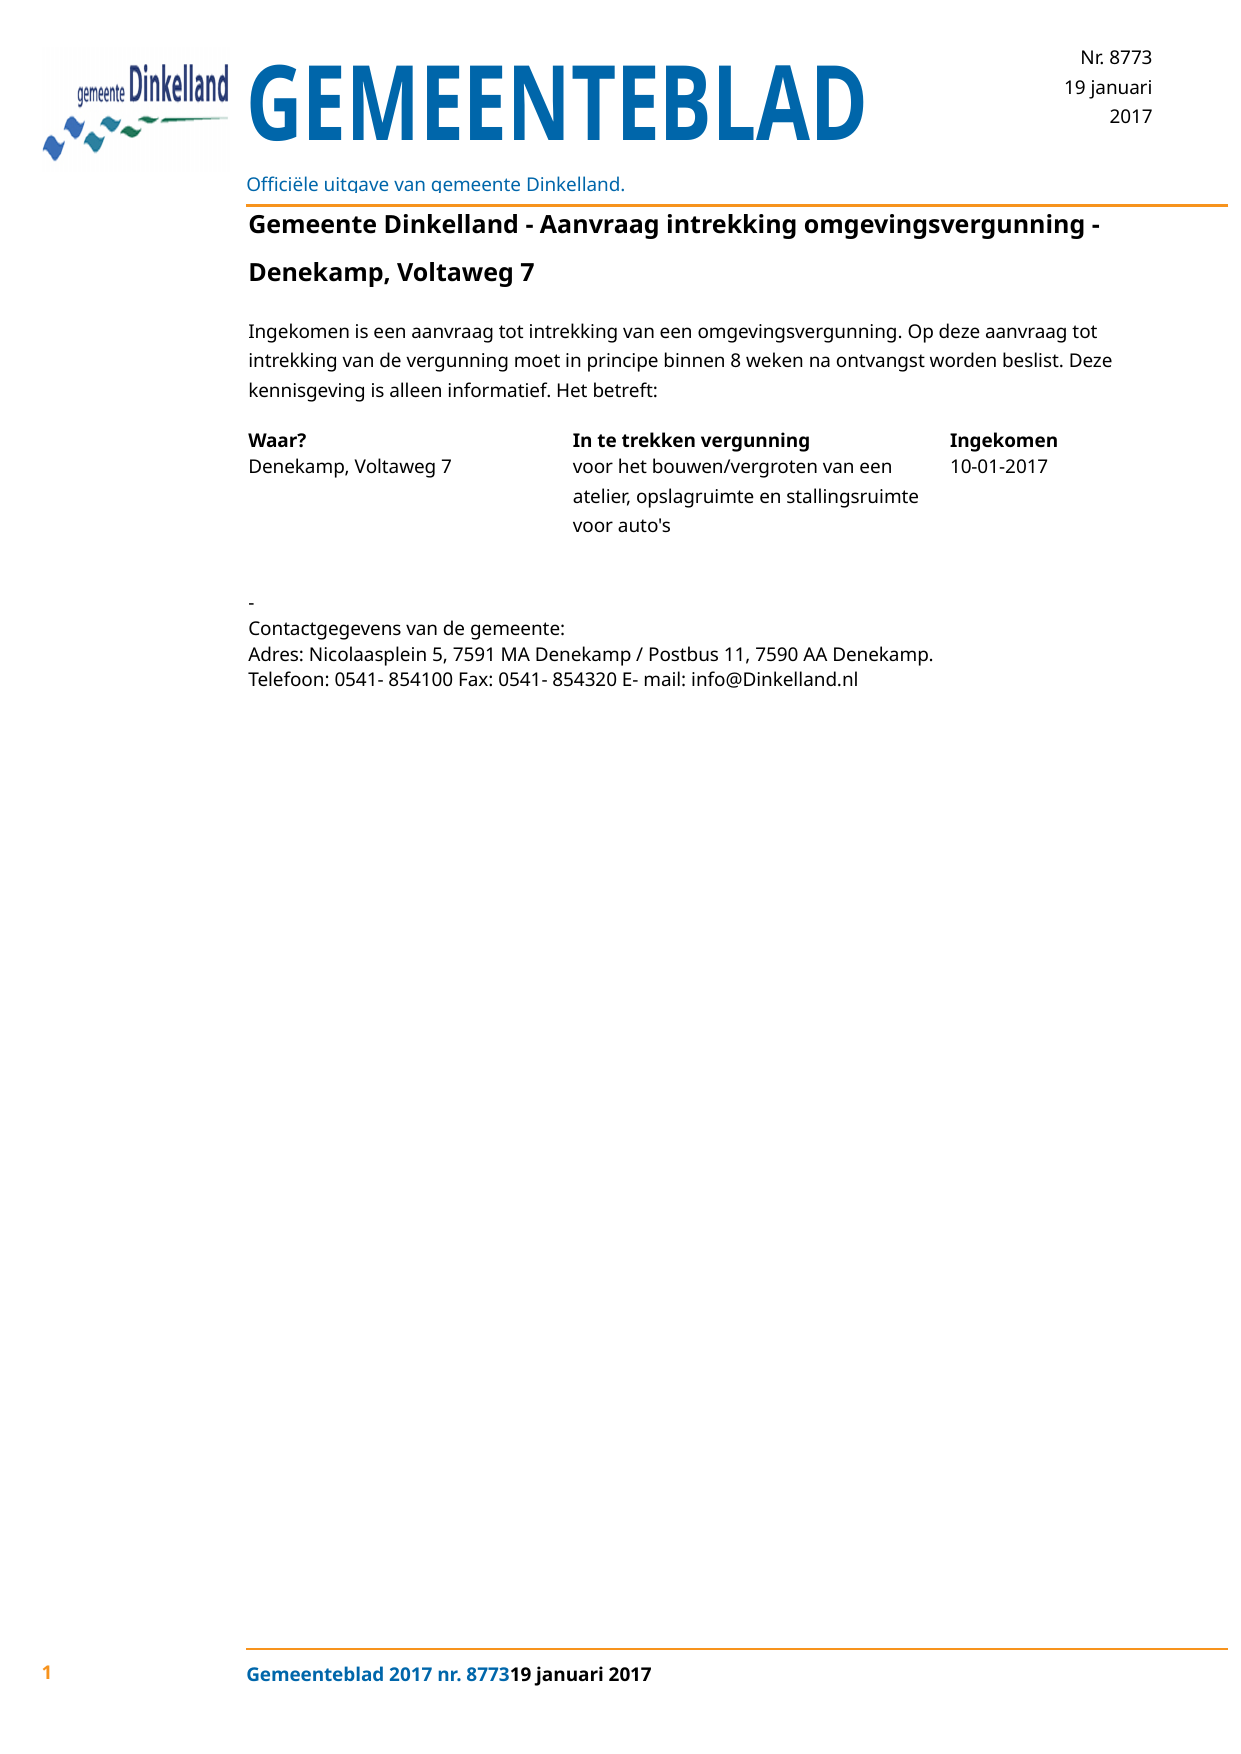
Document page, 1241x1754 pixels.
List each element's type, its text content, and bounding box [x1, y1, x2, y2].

text Telefoon: 0541- 854100 Fax: 0541- 854320 E- mail: info@Dinkelland.nl [248, 666, 1152, 692]
table_header Ingekomen [950, 428, 1152, 453]
table_cell 10-01-2017 [950, 453, 1152, 538]
text Adres: Nicolaasplein 5, 7591 MA Denekamp / Postbus 11, 7590 AA Denekamp. [248, 641, 1152, 666]
table_cell Denekamp, Voltaweg 7 [248, 453, 573, 538]
text - [248, 589, 1152, 615]
text Contactgegevens van de gemeente: [248, 615, 1152, 641]
table_header In te trekken vergunning [573, 428, 950, 453]
table_cell voor het bouwen/vergroten van een atelier, opslagruimte en stallingsruimte voor auto's [573, 453, 950, 538]
picture [41, 47, 231, 172]
text Ingekomen is een aanvraag tot intrekking van een omgevingsvergunning. Op deze aanvraag tot intrekking van de vergunning moet in principe binnen 8 weken na ontvangst worden beslist. Deze kennisgeving is alleen informatief. Het betreft: [248, 318, 1152, 403]
table_header Waar? [248, 428, 573, 453]
text Gemeente Dinkelland - Aanvraag intrekking omgevingsvergunning - Denekamp, Voltaweg 7 [248, 207, 1152, 288]
